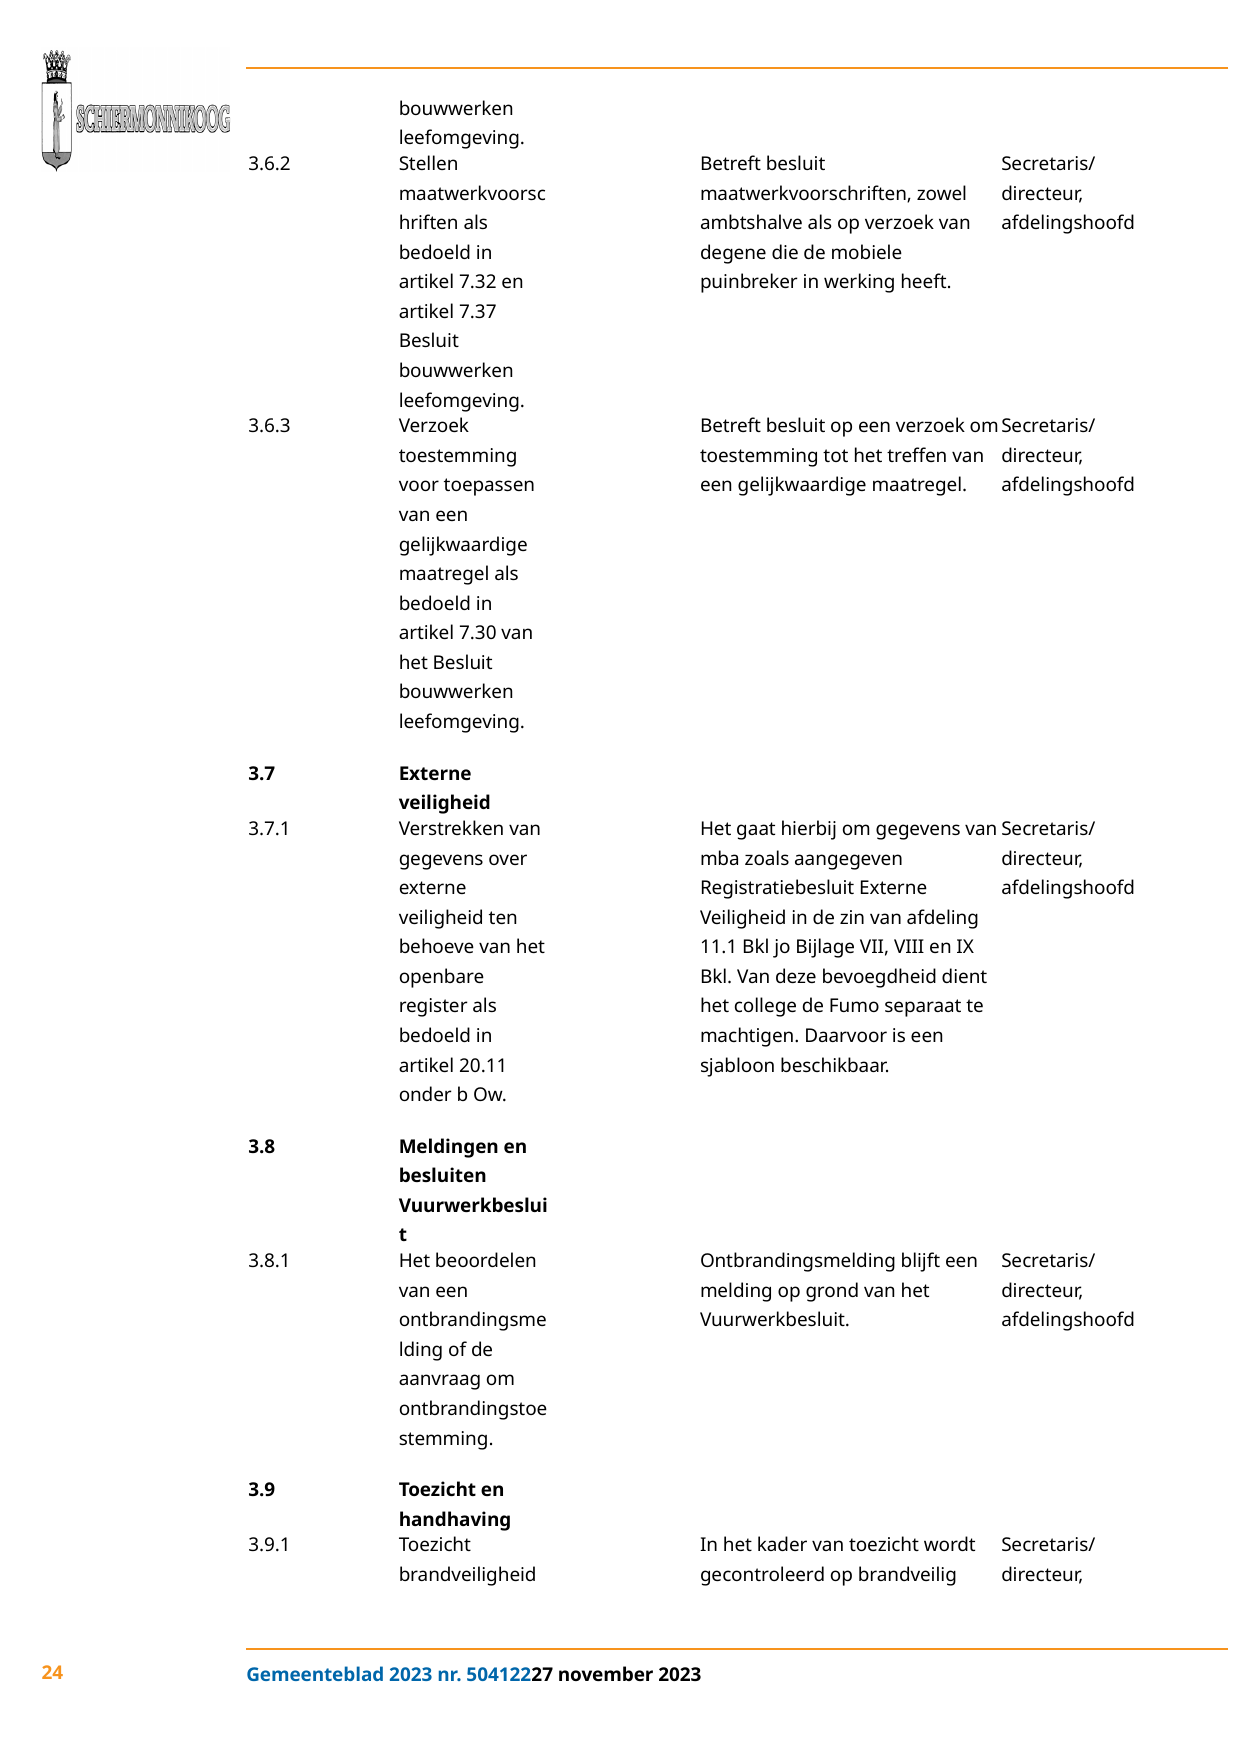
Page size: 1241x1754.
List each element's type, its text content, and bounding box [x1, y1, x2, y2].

table_cell 3.9.1 [248, 1532, 398, 1587]
table_cell [1001, 95, 1152, 150]
table_cell Betreft besluit op een verzoek om toestemming tot het treffen van een gelijkwaardige maatregel. [700, 413, 1001, 734]
table_cell 3.7 [248, 760, 398, 815]
table_cell Secretaris/ directeur, afdelingshoofd [1001, 1247, 1152, 1451]
picture [41, 47, 231, 172]
table_cell Externe veiligheid [399, 760, 549, 815]
table_cell Secretaris/ directeur, afdelingshoofd [1001, 815, 1152, 1107]
table_cell 3.9 [248, 1476, 398, 1532]
table_cell Secretaris/ directeur, afdelingshoofd [1001, 150, 1152, 412]
table_cell 3.6.2 [248, 150, 398, 412]
table_cell [549, 734, 700, 760]
table_cell Secretaris/ directeur, afdelingshoofd [1001, 413, 1152, 734]
table_cell [248, 734, 398, 760]
table_cell [549, 815, 700, 1107]
table_cell [549, 1532, 700, 1587]
table_cell Verzoek toestemming voor toepassen van een gelijkwaardige maatregel als bedoeld in artikel 7.30 van het Besluit bouwwerken leefomgeving. [399, 413, 549, 734]
table_cell Secretaris/ directeur, [1001, 1532, 1152, 1587]
table_cell Toezicht en handhaving [399, 1476, 549, 1532]
table_cell [248, 1451, 1152, 1476]
table_cell Verstrekken van gegevens over externe veiligheid ten behoeve van het openbare register als bedoeld in artikel 20.11 onder b Ow. [399, 815, 549, 1107]
table_cell [700, 760, 1152, 815]
table_cell [399, 734, 549, 760]
table_cell Toezicht brandveiligheid [399, 1532, 549, 1587]
table_cell [248, 95, 398, 150]
table_cell bouwwerken leefomgeving. [399, 95, 549, 150]
table_cell Betreft besluit maatwerkvoorschriften, zowel ambtshalve als op verzoek van degene die de mobiele puinbreker in werking heeft. [700, 150, 1001, 412]
table_cell [549, 95, 700, 150]
table_cell Meldingen en besluiten Vuurwerkbesluit [399, 1133, 549, 1247]
table_cell [549, 1133, 700, 1247]
table_cell [549, 1107, 700, 1133]
table_cell [700, 1133, 1152, 1247]
table_cell Ontbrandingsmelding blijft een melding op grond van het Vuurwerkbesluit. [700, 1247, 1001, 1451]
table_cell 3.7.1 [248, 815, 398, 1107]
table_cell [248, 1107, 398, 1133]
table_cell In het kader van toezicht wordt gecontroleerd op brandveilig [700, 1532, 1001, 1587]
table_cell Stellen maatwerkvoorschriften als bedoeld in artikel 7.32 en artikel 7.37 Besluit bouwwerken leefomgeving. [399, 150, 549, 412]
table_cell 3.8.1 [248, 1247, 398, 1451]
table_cell [700, 95, 1001, 150]
table_cell Het gaat hierbij om gegevens van mba zoals aangegeven Registratiebesluit Externe Veiligheid in de zin van afdeling 11.1 Bkl jo Bijlage VII, VIII en IX Bkl. Van deze bevoegdheid dient het college de Fumo separaat te machtigen. Daarvoor is een sjabloon beschikbaar. [700, 815, 1001, 1107]
table_cell 3.8 [248, 1133, 398, 1247]
table_cell [549, 1247, 700, 1451]
table_cell [549, 413, 700, 734]
table_cell [549, 1476, 1152, 1532]
table_cell [549, 760, 700, 815]
table_cell [549, 150, 700, 412]
table_cell [700, 734, 1152, 760]
table_cell 3.6.3 [248, 413, 398, 734]
table_cell Het beoordelen van een ontbrandingsmelding of de aanvraag om ontbrandingstoestemming. [399, 1247, 549, 1451]
table_cell [700, 1107, 1152, 1133]
table_cell [399, 1107, 549, 1133]
